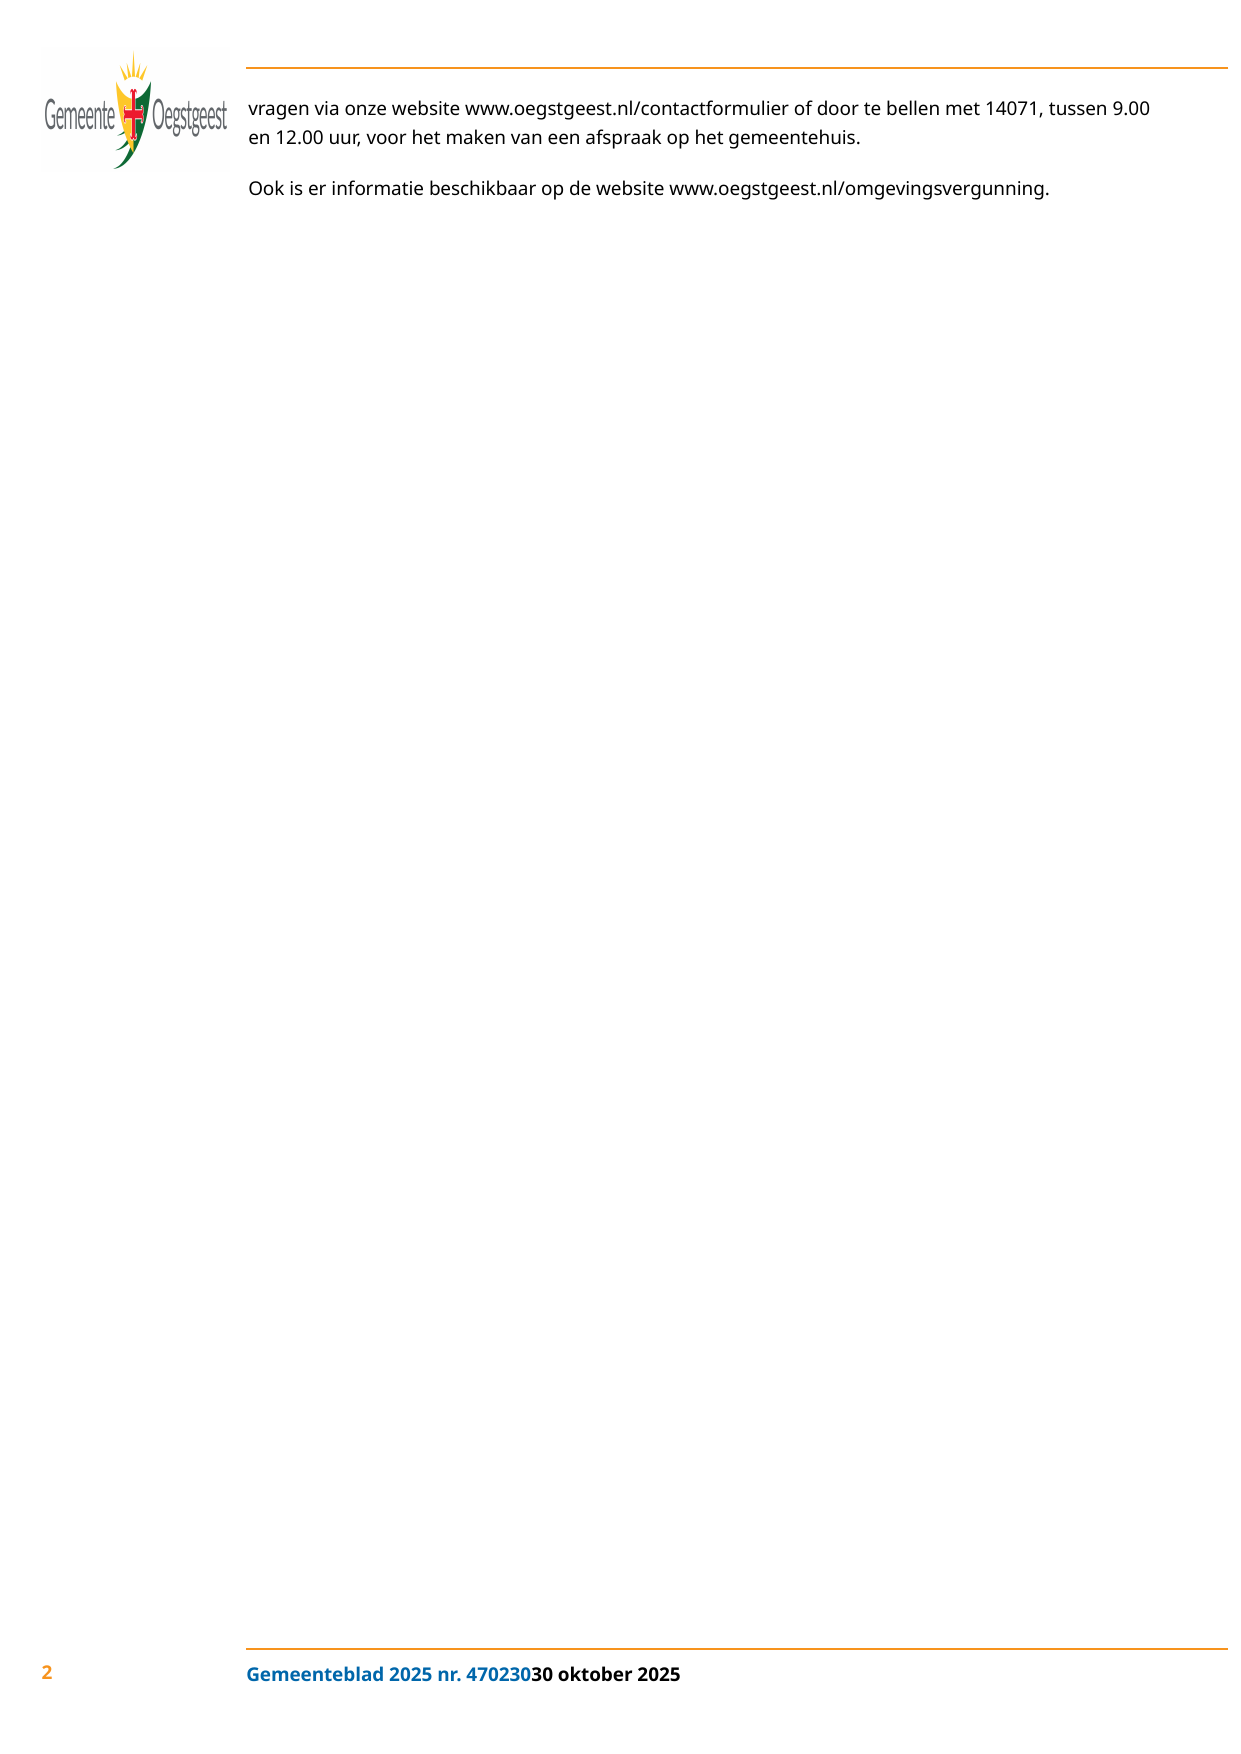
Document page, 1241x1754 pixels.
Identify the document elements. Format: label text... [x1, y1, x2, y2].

text Ook is er informatie beschikbaar op de website www.oegstgeest.nl/omgevingsvergunning. [248, 175, 1152, 201]
picture [41, 47, 231, 172]
text vragen via onze website www.oegstgeest.nl/contactformulier of door te bellen met 14071, tussen 9.00 en 12.00 uur, voor het maken van een afspraak op het gemeentehuis. [248, 95, 1152, 150]
